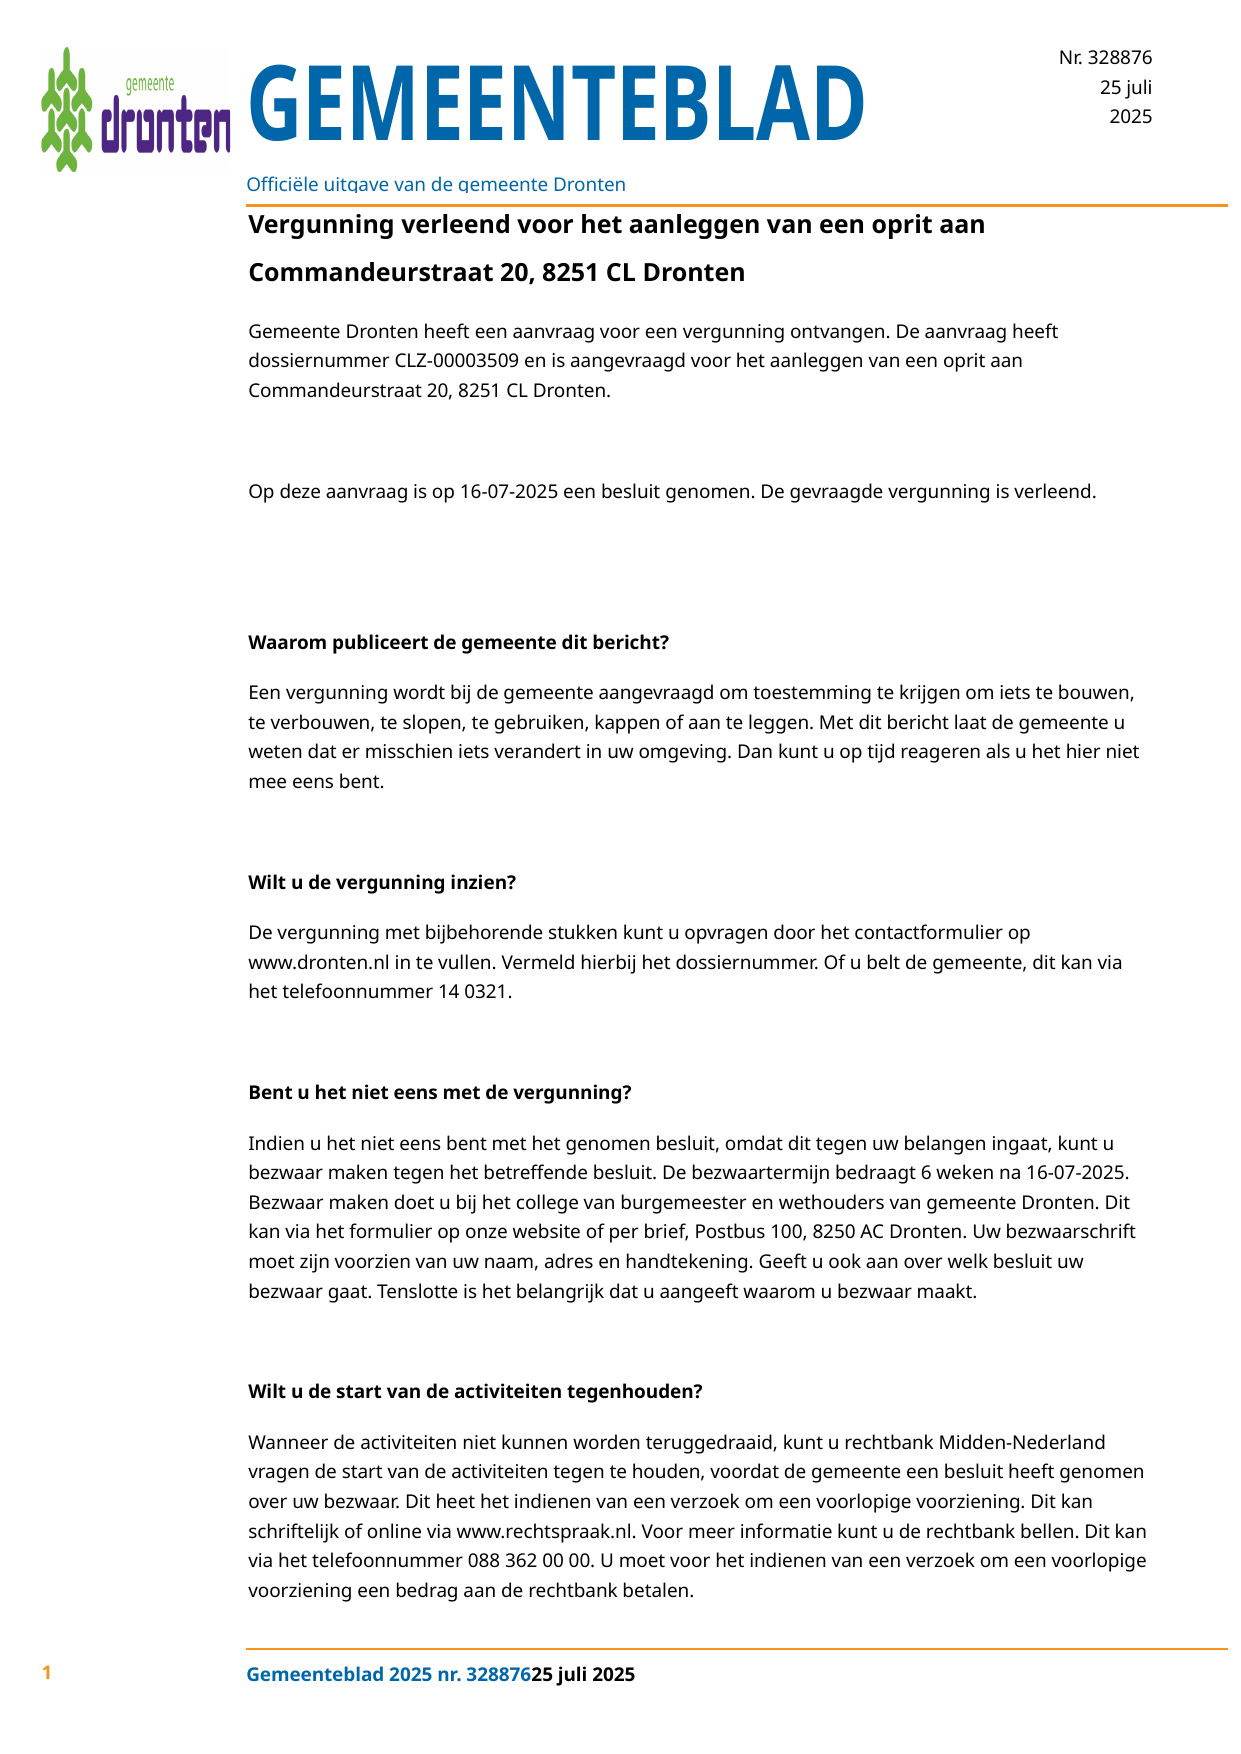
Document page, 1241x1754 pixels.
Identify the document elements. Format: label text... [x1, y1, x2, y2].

text Indien u het niet eens bent met het genomen besluit, omdat dit tegen uw belangen ingaat, kunt u bezwaar maken tegen het betreffende besluit. De bezwaartermijn bedraagt 6 weken na 16-07-2025. Bezwaar maken doet u bij het college van burgemeester en wethouders van gemeente Dronten. Dit kan via het formulier op onze website of per brief, Postbus 100, 8250 AC Dronten. Uw bezwaarschrift moet zijn voorzien van uw naam, adres en handtekening. Geeft u ook aan over welk besluit uw bezwaar gaat. Tenslotte is het belangrijk dat u aangeeft waarom u bezwaar maakt. [248, 1130, 1152, 1304]
text Wanneer de activiteiten niet kunnen worden teruggedraaid, kunt u rechtbank Midden-Nederland vragen de start van de activiteiten tegen te houden, voordat de gemeente een besluit heeft genomen over uw bezwaar. Dit heet het indienen van een verzoek om een voorlopige voorziening. Dit kan schriftelijk of online via www.rechtspraak.nl. Voor meer informatie kunt u de rechtbank bellen. Dit kan via het telefoonnummer 088 362 00 00. U moet voor het indienen van een verzoek om een voorlopige voorziening een bedrag aan de rechtbank betalen. [248, 1429, 1152, 1603]
text Waarom publiceert de gemeente dit bericht? [248, 629, 1152, 655]
text Een vergunning wordt bij de gemeente aangevraagd om toestemming te krijgen om iets te bouwen, te verbouwen, te slopen, te gebruiken, kappen of aan te leggen. Met dit bericht laat de gemeente u weten dat er misschien iets verandert in uw omgeving. Dan kunt u op tijd reageren als u het hier niet mee eens bent. [248, 679, 1152, 794]
text De vergunning met bijbehorende stukken kunt u opvragen door het contactformulier op www.dronten.nl in te vullen. Vermeld hierbij het dossiernummer. Of u belt de gemeente, dit kan via het telefoonnummer 14 0321. [248, 919, 1152, 1004]
text Op deze aanvraag is op 16-07-2025 een besluit genomen. De gevraagde vergunning is verleend. [248, 478, 1152, 504]
text Vergunning verleend voor het aanleggen van een oprit aan Commandeurstraat 20, 8251 CL Dronten [248, 207, 1152, 288]
text Wilt u de start van de activiteiten tegenhouden? [248, 1379, 1152, 1404]
picture [41, 47, 231, 172]
text Gemeente Dronten heeft een aanvraag voor een vergunning ontvangen. De aanvraag heeft dossiernummer CLZ-00003509 en is aangevraagd voor het aanleggen van een oprit aan Commandeurstraat 20, 8251 CL Dronten. [248, 318, 1152, 403]
text Bent u het niet eens met de vergunning? [248, 1079, 1152, 1105]
text Wilt u de vergunning inzien? [248, 869, 1152, 895]
